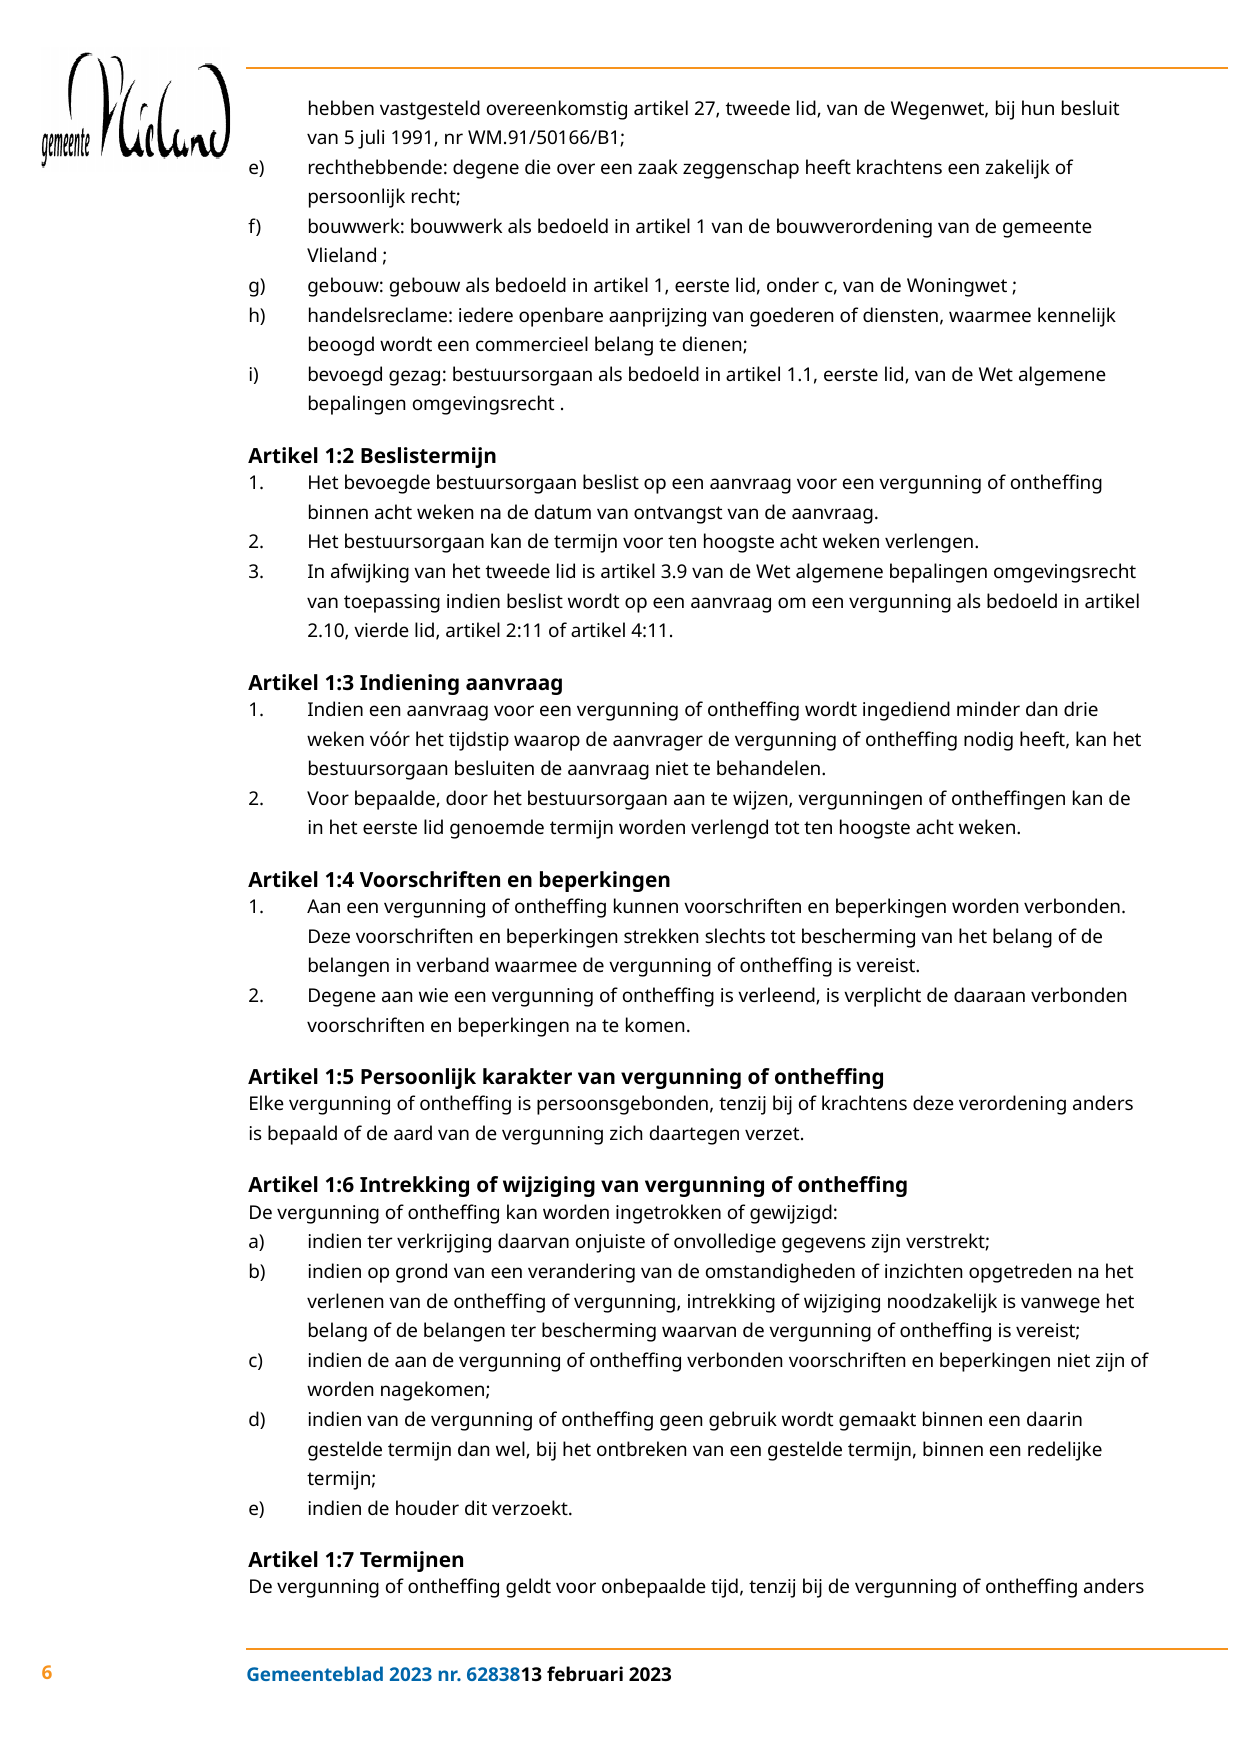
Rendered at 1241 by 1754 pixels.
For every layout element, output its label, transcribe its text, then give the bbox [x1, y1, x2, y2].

text Artikel 1:6 Intrekking of wijziging van vergunning of ontheffing [248, 1171, 1152, 1199]
text Artikel 1:5 Persoonlijk karakter van vergunning of ontheffing [248, 1062, 1152, 1091]
list indien van de vergunning of ontheffing geen gebruik wordt gemaakt binnen een daarin gestelde termijn dan wel, bij het ontbreken van een gestelde termijn, binnen een redelijke termijn; [248, 1406, 1152, 1491]
list gebouw: gebouw als bedoeld in artikel 1, eerste lid, onder c, van de Woningwet ; [248, 272, 1152, 298]
list bouwwerk: bouwwerk als bedoeld in artikel 1 van de bouwverordening van de gemeente Vlieland ; [248, 213, 1152, 268]
text Artikel 1:4 Voorschriften en beperkingen [248, 865, 1152, 893]
list indien op grond van een verandering van de omstandigheden of inzichten opgetreden na het verlenen van de ontheffing of vergunning, intrekking of wijziging noodzakelijk is vanwege het belang of de belangen ter bescherming waarvan de vergunning of ontheffing is vereist; [248, 1258, 1152, 1343]
text De vergunning of ontheffing geldt voor onbepaalde tijd, tenzij bij de vergunning of ontheffing anders [248, 1574, 1152, 1599]
list indien de houder dit verzoekt. [248, 1495, 1152, 1521]
list hebben vastgesteld overeenkomstig artikel 27, tweede lid, van de Wegenwet, bij hun besluit van 5 juli 1991, nr WM.91/50166/B1; [248, 95, 1152, 150]
list Aan een vergunning of ontheffing kunnen voorschriften en beperkingen worden verbonden. Deze voorschriften en beperkingen strekken slechts tot bescherming van het belang of de belangen in verband waarmee de vergunning of ontheffing is vereist. [248, 893, 1152, 978]
list indien ter verkrijging daarvan onjuiste of onvolledige gegevens zijn verstrekt; [248, 1229, 1152, 1254]
text De vergunning of ontheffing kan worden ingetrokken of gewijzigd: [248, 1199, 1152, 1225]
picture [41, 47, 231, 172]
list Het bestuursorgaan kan de termijn voor ten hoogste acht weken verlengen. [248, 529, 1152, 554]
list Indien een aanvraag voor een vergunning of ontheffing wordt ingediend minder dan drie weken vóór het tijdstip waarop de aanvrager de vergunning of ontheffing nodig heeft, kan het bestuursorgaan besluiten de aanvraag niet te behandelen. [248, 696, 1152, 781]
list Het bevoegde bestuursorgaan beslist op een aanvraag voor een vergunning of ontheffing binnen acht weken na de datum van ontvangst van de aanvraag. [248, 469, 1152, 525]
list indien de aan de vergunning of ontheffing verbonden voorschriften en beperkingen niet zijn of worden nagekomen; [248, 1347, 1152, 1402]
list Degene aan wie een vergunning of ontheffing is verleend, is verplicht de daaraan verbonden voorschriften en beperkingen na te komen. [248, 982, 1152, 1037]
list handelsreclame: iedere openbare aanprijzing van goederen of diensten, waarmee kennelijk beoogd wordt een commercieel belang te dienen; [248, 302, 1152, 357]
text Artikel 1:2 Beslistermijn [248, 441, 1152, 469]
text Artikel 1:7 Termijnen [248, 1545, 1152, 1574]
list Voor bepaalde, door het bestuursorgaan aan te wijzen, vergunningen of ontheffingen kan de in het eerste lid genoemde termijn worden verlengd tot ten hoogste acht weken. [248, 785, 1152, 840]
list bevoegd gezag: bestuursorgaan als bedoeld in artikel 1.1, eerste lid, van de Wet algemene bepalingen omgevingsrecht . [248, 361, 1152, 416]
text Artikel 1:3 Indiening aanvraag [248, 668, 1152, 696]
list rechthebbende: degene die over een zaak zeggenschap heeft krachtens een zakelijk of persoonlijk recht; [248, 154, 1152, 209]
text Elke vergunning of ontheffing is persoonsgebonden, tenzij bij of krachtens deze verordening anders is bepaald of de aard van de vergunning zich daartegen verzet. [248, 1091, 1152, 1146]
list In afwijking van het tweede lid is artikel 3.9 van de Wet algemene bepalingen omgevingsrecht van toepassing indien beslist wordt op een aanvraag om een vergunning als bedoeld in artikel 2.10, vierde lid, artikel 2:11 of artikel 4:11. [248, 558, 1152, 643]
